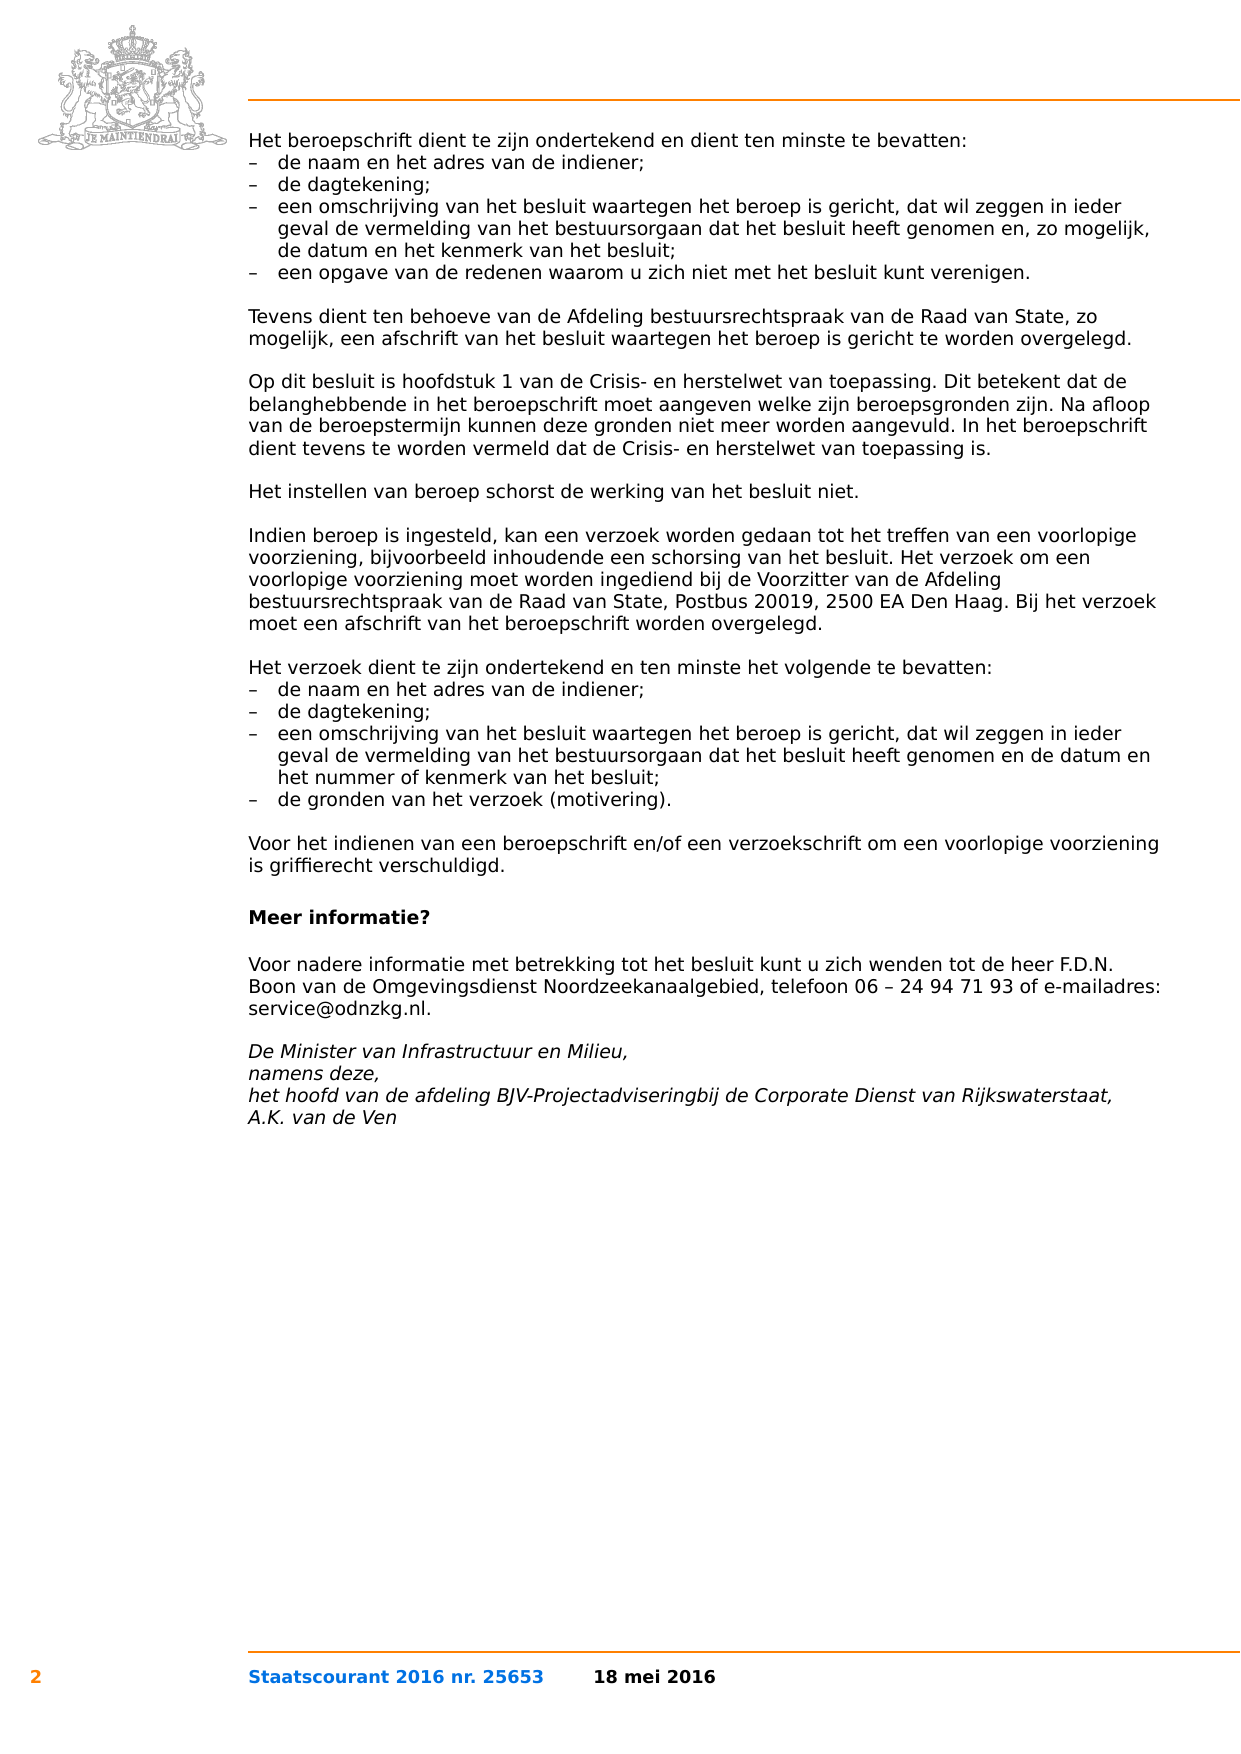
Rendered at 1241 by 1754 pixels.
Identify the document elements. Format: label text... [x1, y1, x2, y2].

text – de dagtekening; [248, 174, 1163, 196]
text – de gronden van het verzoek (motivering). [248, 789, 1163, 811]
text Het verzoek dient te zijn ondertekend en ten minste het volgende te bevatten: [248, 657, 1163, 679]
text Voor nadere informatie met betrekking tot het besluit kunt u zich wenden tot de heer F.D.N. Boon van de Omgevingsdienst Noordzeekanaalgebied, telefoon 06 – 24 94 71 93 of e-mailadres: service@odnzkg.nl. [248, 953, 1163, 1019]
text Indien beroep is ingesteld, kan een verzoek worden gedaan tot het treffen van een voorlopige voorziening, bijvoorbeeld inhoudende een schorsing van het besluit. Het verzoek om een voorlopige voorziening moet worden ingediend bij de Voorzitter van de Afdeling bestuursrechtspraak van de Raad van State, Postbus 20019, 2500 EA Den Haag. Bij het verzoek moet een afschrift van het beroepschrift worden overgelegd. [248, 525, 1163, 635]
picture [38, 25, 227, 150]
text De Minister van Infrastructuur en Milieu, namens deze, het hoofd van de afdeling BJV-Projectadviseringbij de Corporate Dienst van Rijkswaterstaat, A.K. van de Ven [248, 1041, 1163, 1129]
text Het instellen van beroep schorst de werking van het besluit niet. [248, 481, 1163, 503]
text – een opgave van de redenen waarom u zich niet met het besluit kunt verenigen. [248, 262, 1163, 284]
text – een omschrijving van het besluit waartegen het beroep is gericht, dat wil zeggen in ieder geval de vermelding van het bestuursorgaan dat het besluit heeft genomen en, zo mogelijk, de datum en het kenmerk van het besluit; [248, 196, 1163, 262]
text Het beroepschrift dient te zijn ondertekend en dient ten minste te bevatten: [248, 130, 1163, 152]
subtitle Meer informatie? [248, 907, 1163, 928]
text – de naam en het adres van de indiener; [248, 152, 1163, 174]
text Tevens dient ten behoeve van de Afdeling bestuursrechtspraak van de Raad van State, zo mogelijk, een afschrift van het besluit waartegen het beroep is gericht te worden overgelegd. [248, 306, 1163, 349]
text Voor het indienen van een beroepschrift en/of een verzoekschrift om een voorlopige voorziening is griffierecht verschuldigd. [248, 833, 1163, 877]
text – een omschrijving van het besluit waartegen het beroep is gericht, dat wil zeggen in ieder geval de vermelding van het bestuursorgaan dat het besluit heeft genomen en de datum en het nummer of kenmerk van het besluit; [248, 723, 1163, 789]
text Op dit besluit is hoofdstuk 1 van de Crisis- en herstelwet van toepassing. Dit betekent dat de belanghebbende in het beroepschrift moet aangeven welke zijn beroepsgronden zijn. Na afloop van de beroepstermijn kunnen deze gronden niet meer worden aangevuld. In het beroepschrift dient tevens te worden vermeld dat de Crisis- en herstelwet van toepassing is. [248, 371, 1163, 459]
text – de dagtekening; [248, 701, 1163, 723]
text – de naam en het adres van de indiener; [248, 679, 1163, 701]
